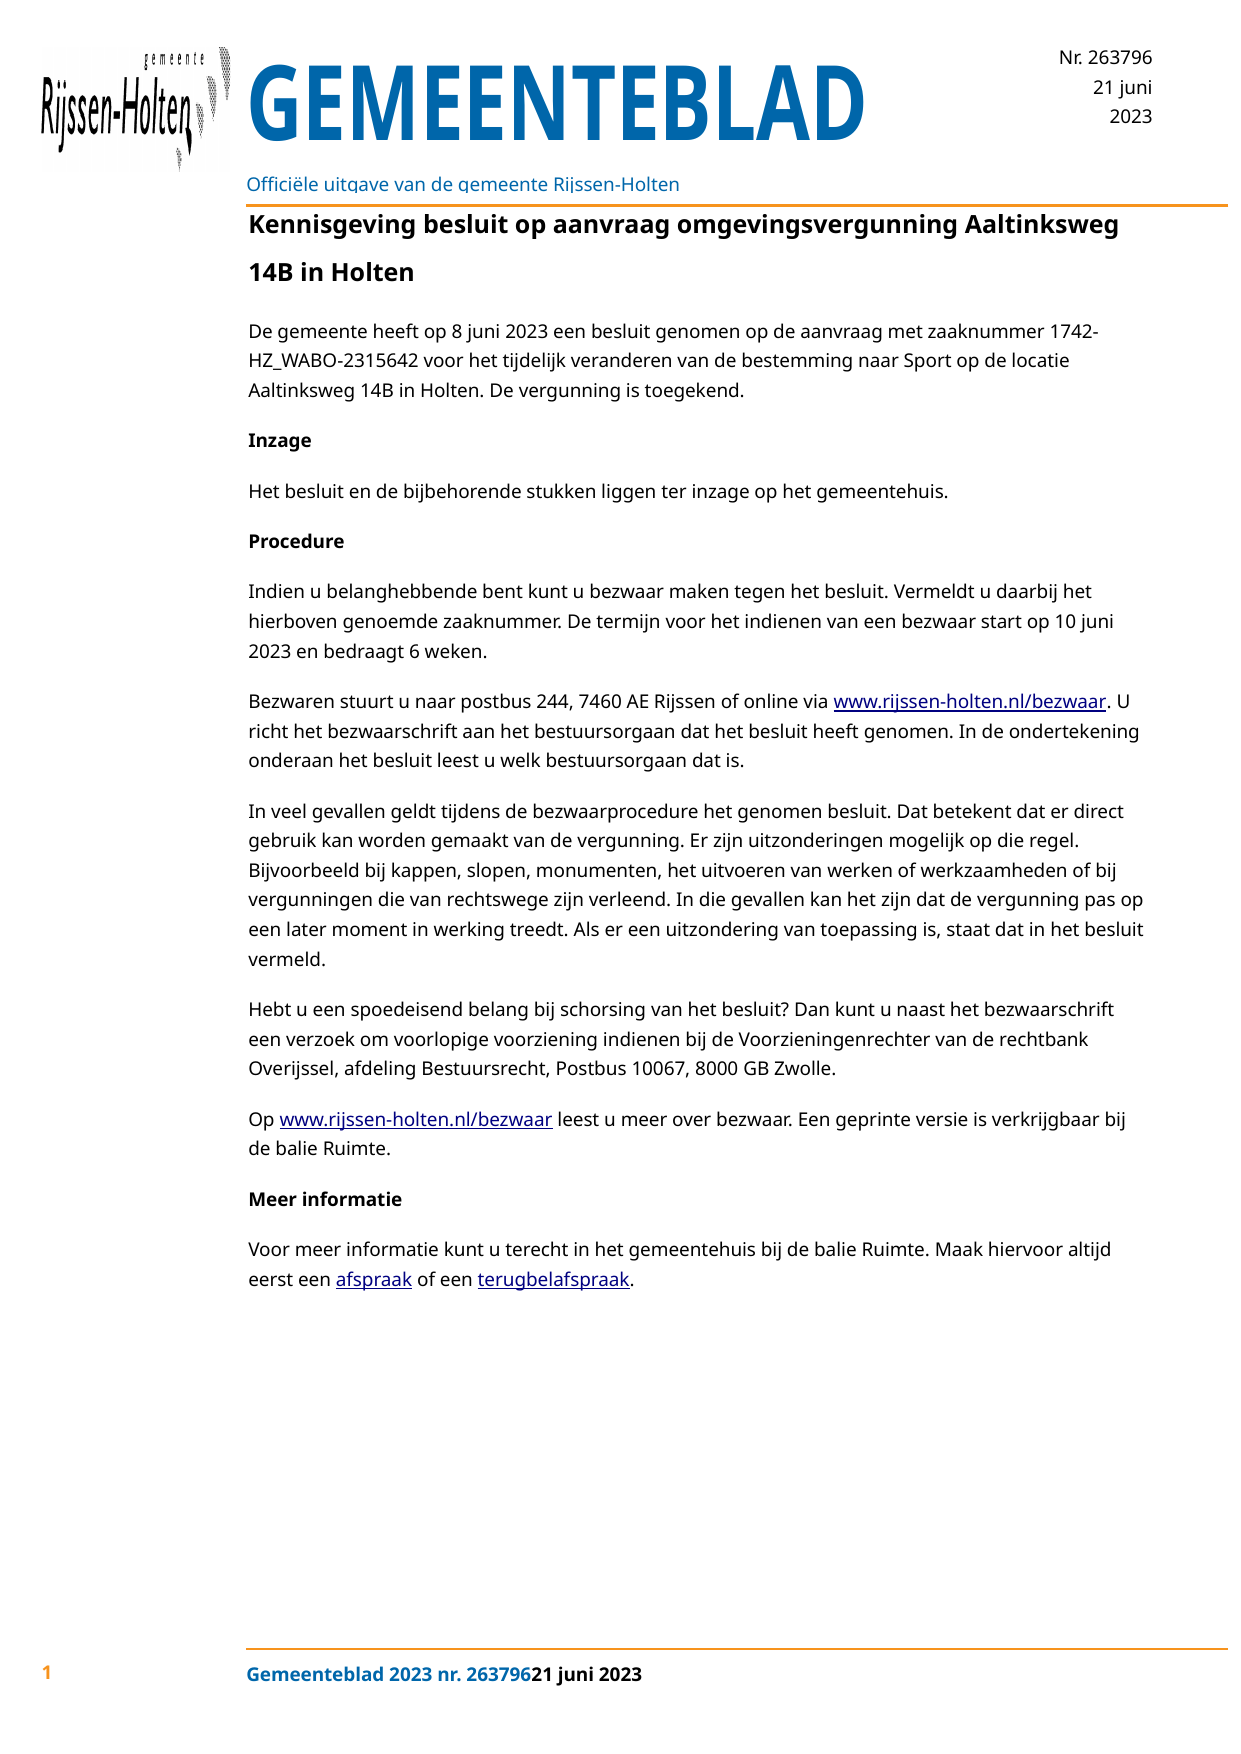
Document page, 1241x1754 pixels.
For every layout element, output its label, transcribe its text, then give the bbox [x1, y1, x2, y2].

text Indien u belanghebbende bent kunt u bezwaar maken tegen het besluit. Vermeldt u daarbij het hierboven genoemde zaaknummer. De termijn voor het indienen van een bezwaar start op 10 juni 2023 en bedraagt 6 weken. [248, 579, 1152, 664]
text Procedure [248, 528, 1152, 554]
text In veel gevallen geldt tijdens de bezwaarprocedure het genomen besluit. Dat betekent dat er direct gebruik kan worden gemaakt van de vergunning. Er zijn uitzonderingen mogelijk op die regel. Bijvoorbeeld bij kappen, slopen, monumenten, het uitvoeren van werken of werkzaamheden of bij vergunningen die van rechtswege zijn verleend. In die gevallen kan het zijn dat de vergunning pas op een later moment in werking treedt. Als er een uitzondering van toepassing is, staat dat in het besluit vermeld. [248, 798, 1152, 972]
text Kennisgeving besluit op aanvraag omgevingsvergunning Aaltinksweg 14B in Holten [248, 207, 1152, 288]
text De gemeente heeft op 8 juni 2023 een besluit genomen op de aanvraag met zaaknummer 1742-HZ_WABO-2315642 voor het tijdelijk veranderen van de bestemming naar Sport op de locatie Aaltinksweg 14B in Holten. De vergunning is toegekend. [248, 318, 1152, 403]
text Meer informatie [248, 1186, 1152, 1212]
text Op www.rijssen-holten.nl/bezwaar leest u meer over bezwaar. Een geprinte versie is verkrijgbaar bij de balie Ruimte. [248, 1106, 1152, 1161]
picture [41, 47, 231, 172]
text Voor meer informatie kunt u terecht in het gemeentehuis bij de balie Ruimte. Maak hiervoor altijd eerst een afspraak of een terugbelafspraak. [248, 1236, 1152, 1292]
text Bezwaren stuurt u naar postbus 244, 7460 AE Rijssen of online via www.rijssen-holten.nl/bezwaar. U richt het bezwaarschrift aan het bestuursorgaan dat het besluit heeft genomen. In de ondertekening onderaan het besluit leest u welk bestuursorgaan dat is. [248, 688, 1152, 773]
text Het besluit en de bijbehorende stukken liggen ter inzage op het gemeentehuis. [248, 478, 1152, 504]
text Inzage [248, 427, 1152, 453]
text Hebt u een spoedeisend belang bij schorsing van het besluit? Dan kunt u naast het bezwaarschrift een verzoek om voorlopige voorziening indienen bij de Voorzieningenrechter van de rechtbank Overijssel, afdeling Bestuursrecht, Postbus 10067, 8000 GB Zwolle. [248, 996, 1152, 1081]
